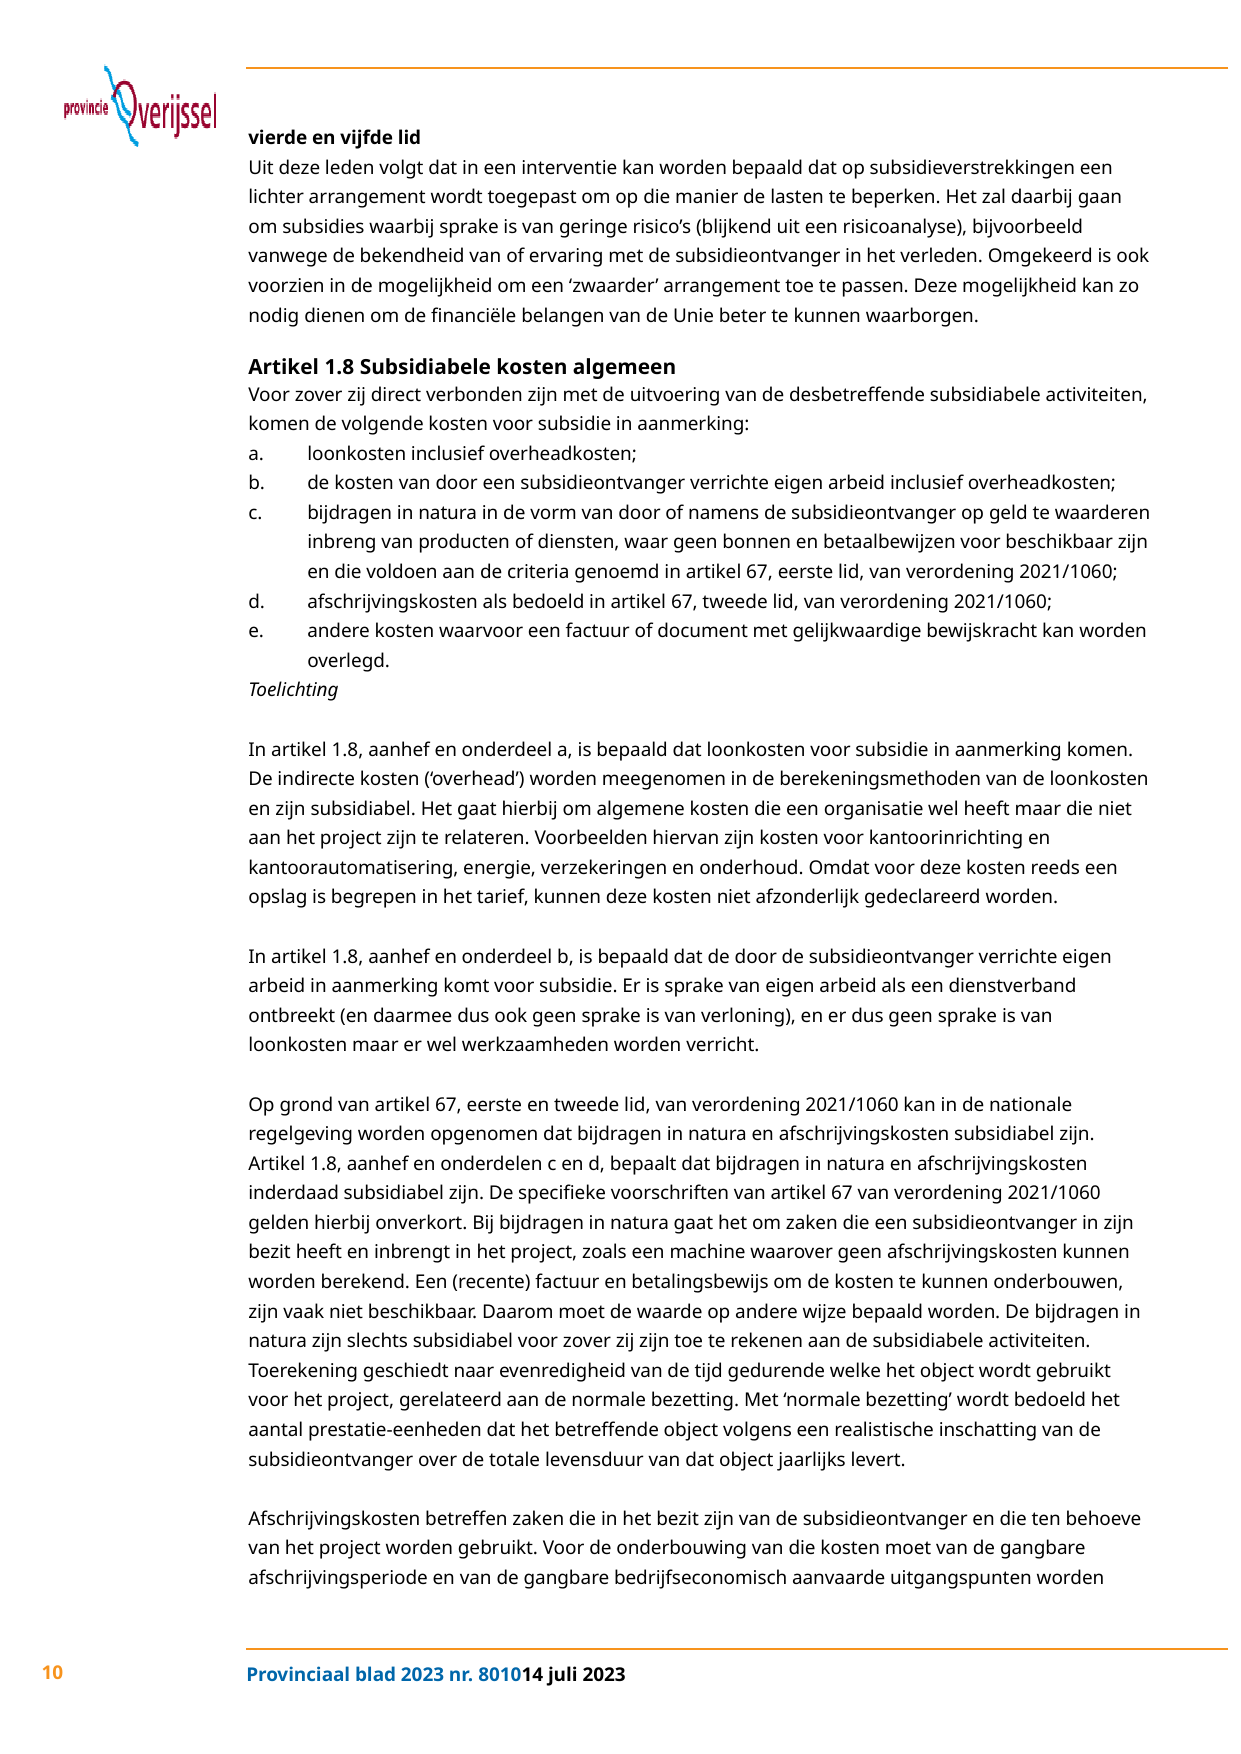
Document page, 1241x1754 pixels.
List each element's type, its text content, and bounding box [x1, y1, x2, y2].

list afschrijvingskosten als bedoeld in artikel 67, tweede lid, van verordening 2021/1060; [248, 588, 1152, 613]
text Uit deze leden volgt dat in een interventie kan worden bepaald dat op subsidieverstrekkingen een lichter arrangement wordt toegepast om op die manier de lasten te beperken. Het zal daarbij gaan om subsidies waarbij sprake is van geringe risico’s (blijkend uit een risicoanalyse), bijvoorbeeld vanwege de bekendheid van of ervaring met de subsidieontvanger in het verleden. Omgekeerd is ook voorzien in de mogelijkheid om een ‘zwaarder’ arrangement toe te passen. Deze mogelijkheid kan zo nodig dienen om de financiële belangen van de Unie beter te kunnen waarborgen. [248, 154, 1152, 328]
list de kosten van door een subsidieontvanger verrichte eigen arbeid inclusief overheadkosten; [248, 469, 1152, 495]
text In artikel 1.8, aanhef en onderdeel b, is bepaald dat de door de subsidieontvanger verrichte eigen arbeid in aanmerking komt voor subsidie. Er is sprake van eigen arbeid als een dienstverband ontbreekt (en daarmee dus ook geen sprake is van verloning), en er dus geen sprake is van loonkosten maar er wel werkzaamheden worden verricht. [248, 943, 1152, 1057]
text vierde en vijfde lid [248, 124, 1152, 150]
list bijdragen in natura in de vorm van door of namens de subsidieontvanger op geld te waarderen inbreng van producten of diensten, waar geen bonnen en betaalbewijzen voor beschikbaar zijn en die voldoen aan de criteria genoemd in artikel 67, eerste lid, van verordening 2021/1060; [248, 499, 1152, 584]
text Voor zover zij direct verbonden zijn met de uitvoering van de desbetreffende subsidiabele activiteiten, komen de volgende kosten voor subsidie in aanmerking: [248, 381, 1152, 436]
list loonkosten inclusief overheadkosten; [248, 440, 1152, 466]
text Afschrijvingskosten betreffen zaken die in het bezit zijn van de subsidieontvanger en die ten behoeve van het project worden gebruikt. Voor de onderbouwing van die kosten moet van de gangbare afschrijvingsperiode en van de gangbare bedrijfseconomisch aanvaarde uitgangspunten worden [248, 1505, 1152, 1590]
text In artikel 1.8, aanhef en onderdeel a, is bepaald dat loonkosten voor subsidie in aanmerking komen. De indirecte kosten (‘overhead’) worden meegenomen in de berekeningsmethoden van de loonkosten en zijn subsidiabel. Het gaat hierbij om algemene kosten die een organisatie wel heeft maar die niet aan het project zijn te relateren. Voorbeelden hiervan zijn kosten voor kantoorinrichting en kantoorautomatisering, energie, verzekeringen en onderhoud. Omdat voor deze kosten reeds een opslag is begrepen in het tarief, kunnen deze kosten niet afzonderlijk gedeclareerd worden. [248, 736, 1152, 909]
text Toelichting [248, 677, 1152, 702]
text Op grond van artikel 67, eerste en tweede lid, van verordening 2021/1060 kan in de nationale regelgeving worden opgenomen dat bijdragen in natura en afschrijvingskosten subsidiabel zijn. Artikel 1.8, aanhef en onderdelen c en d, bepaalt dat bijdragen in natura en afschrijvingskosten inderdaad subsidiabel zijn. De specifieke voorschriften van artikel 67 van verordening 2021/1060 gelden hierbij onverkort. Bij bijdragen in natura gaat het om zaken die een subsidieontvanger in zijn bezit heeft en inbrengt in het project, zoals een machine waarover geen afschrijvingskosten kunnen worden berekend. Een (recente) factuur en betalingsbewijs om de kosten te kunnen onderbouwen, zijn vaak niet beschikbaar. Daarom moet de waarde op andere wijze bepaald worden. De bijdragen in natura zijn slechts subsidiabel voor zover zij zijn toe te rekenen aan de subsidiabele activiteiten. Toerekening geschiedt naar evenredigheid van de tijd gedurende welke het object wordt gebruikt voor het project, gerelateerd aan de normale bezetting. Met ‘normale bezetting’ wordt bedoeld het aantal prestatie-eenheden dat het betreffende object volgens een realistische inschatting van de subsidieontvanger over de totale levensduur van dat object jaarlijks levert. [248, 1091, 1152, 1471]
list andere kosten waarvoor een factuur of document met gelijkwaardige bewijskracht kan worden overlegd. [248, 617, 1152, 673]
text Artikel 1.8 Subsidiabele kosten algemeen [248, 352, 1152, 381]
picture [41, 47, 231, 172]
